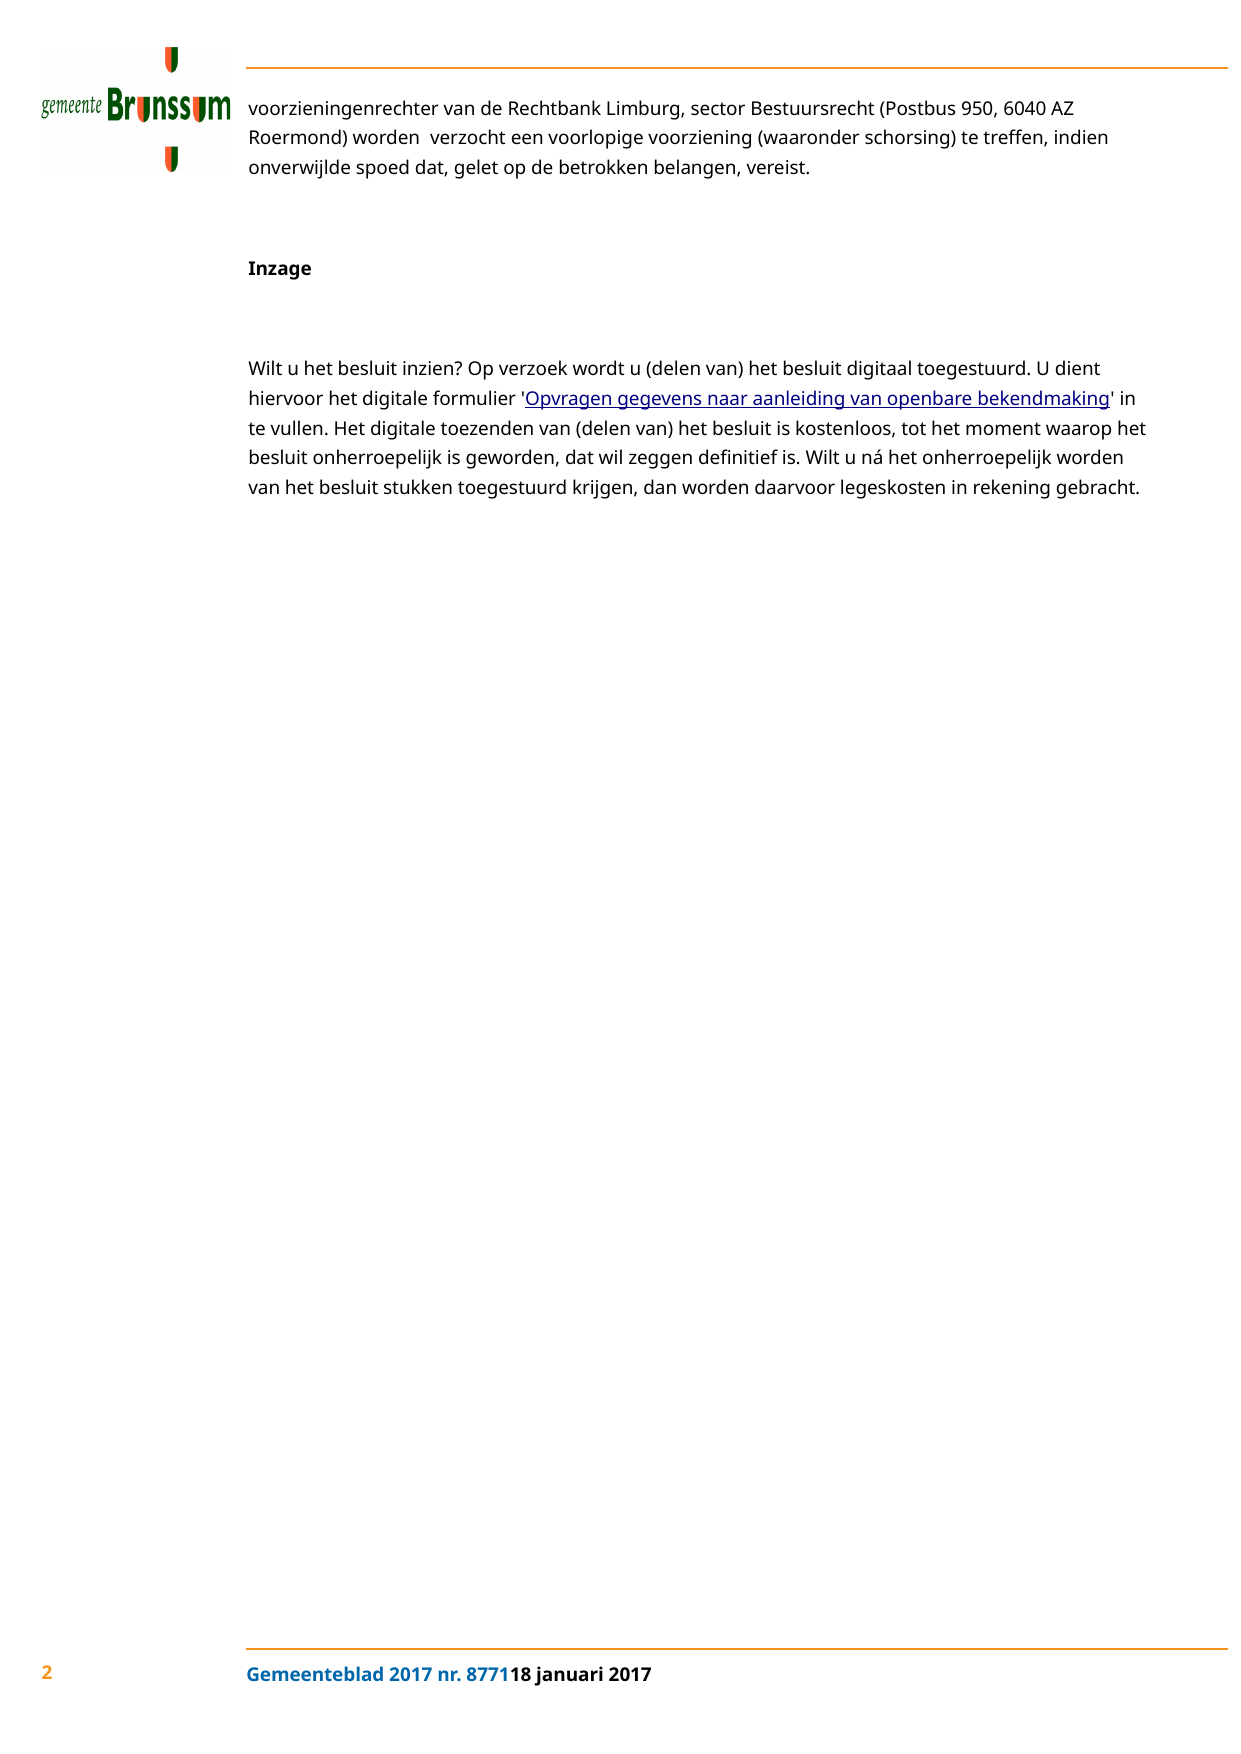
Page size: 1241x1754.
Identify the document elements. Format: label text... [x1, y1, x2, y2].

picture [41, 47, 231, 172]
text Inzage [248, 255, 1152, 281]
text voorzieningenrechter van de Rechtbank Limburg, sector Bestuursrecht (Postbus 950, 6040 AZ Roermond) worden verzocht een voorlopige voorziening (waaronder schorsing) te treffen, indien onverwijlde spoed dat, gelet op de betrokken belangen, vereist. [248, 95, 1152, 180]
text Wilt u het besluit inzien? Op verzoek wordt u (delen van) het besluit digitaal toegestuurd. U dient hiervoor het digitale formulier 'Opvragen gegevens naar aanleiding van openbare bekendmaking' in te vullen. Het digitale toezenden van (delen van) het besluit is kostenloos, tot het moment waarop het besluit onherroepelijk is geworden, dat wil zeggen definitief is. Wilt u ná het onherroepelijk worden van het besluit stukken toegestuurd krijgen, dan worden daarvoor legeskosten in rekening gebracht. [248, 356, 1152, 500]
